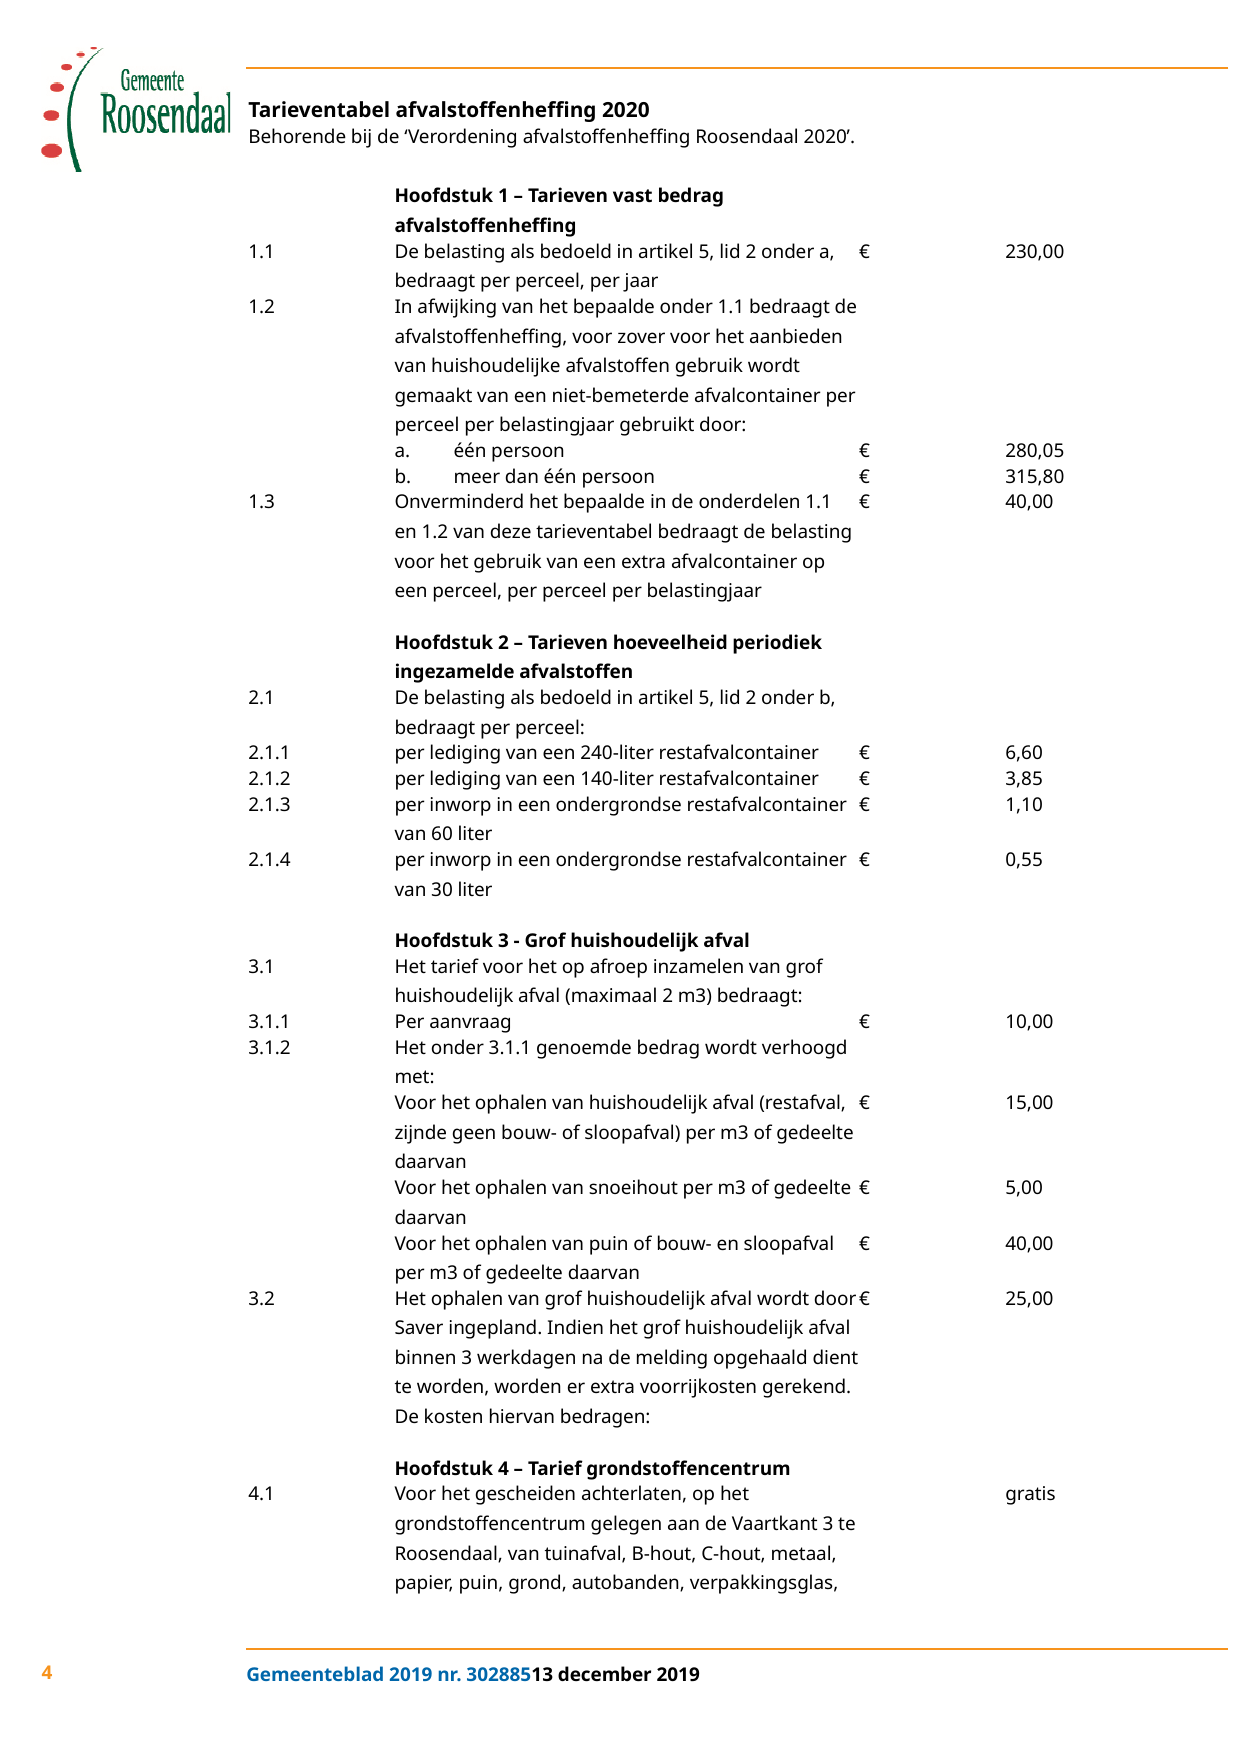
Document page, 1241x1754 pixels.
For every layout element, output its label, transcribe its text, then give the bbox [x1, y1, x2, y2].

table_cell 40,00 [1005, 489, 1152, 603]
table_cell [859, 953, 1005, 1008]
table_cell 2.1.4 [248, 846, 394, 902]
table_cell [248, 1174, 394, 1230]
table_cell [248, 928, 394, 953]
table_cell [248, 902, 394, 927]
table_cell [1005, 902, 1152, 927]
table_cell 25,00 [1005, 1285, 1152, 1429]
table_cell [248, 463, 394, 489]
table_cell 0,55 [1005, 846, 1152, 902]
table_cell per lediging van een 240-liter restafvalcontainer [394, 740, 859, 765]
table_cell [248, 1429, 394, 1455]
table_cell 3.1.1 [248, 1009, 394, 1034]
text Tarieventabel afvalstoffenheffing 2020 [248, 95, 1152, 123]
table_cell Het tarief voor het op afroep inzamelen van grof huishoudelijk afval (maximaal 2 m3) bedraagt: [394, 953, 859, 1008]
table_cell [394, 603, 859, 629]
table_cell In afwijking van het bepaalde onder 1.1 bedraagt de afvalstoffenheffing, voor zover voor het aanbieden van huishoudelijke afvalstoffen gebruik wordt gemaakt van een niet-bemeterde afvalcontainer per perceel per belastingjaar gebruikt door: [394, 293, 859, 437]
table_cell [248, 629, 394, 684]
table_cell € [859, 489, 1005, 603]
table_cell 2.1.3 [248, 791, 394, 846]
table_cell € [859, 1090, 1005, 1174]
table_cell [859, 1034, 1005, 1089]
table_cell € [859, 463, 1005, 489]
table_cell Het onder 3.1.1 genoemde bedrag wordt verhoogd met: [394, 1034, 859, 1089]
table_cell [1005, 1455, 1152, 1481]
table_cell [248, 437, 394, 463]
table_cell 10,00 [1005, 1009, 1152, 1034]
table_cell Hoofdstuk 2 – Tarieven hoeveelheid periodiek ingezamelde afvalstoffen [394, 629, 859, 684]
table_cell 315,80 [1005, 463, 1152, 489]
table_cell 40,00 [1005, 1230, 1152, 1285]
table_cell 1.2 [248, 293, 394, 437]
table_cell € [859, 740, 1005, 765]
table_cell [1005, 629, 1152, 684]
table_cell Hoofdstuk 3 - Grof huishoudelijk afval [394, 928, 859, 953]
table_cell 4.1 [248, 1481, 394, 1595]
table_cell per inworp in een ondergrondse restafvalcontainer van 60 liter [394, 791, 859, 846]
table_cell € [859, 846, 1005, 902]
table_cell [1005, 684, 1152, 739]
table_cell € [859, 1230, 1005, 1285]
table_cell [248, 603, 394, 629]
table_header Hoofdstuk 1 – Tarieven vast bedrag afvalstoffenheffing [394, 183, 859, 238]
table_cell Hoofdstuk 4 – Tarief grondstoffencentrum [394, 1455, 859, 1481]
table_cell [859, 293, 1005, 437]
table_cell gratis [1005, 1481, 1152, 1595]
table_cell De belasting als bedoeld in artikel 5, lid 2 onder b, bedraagt per perceel: [394, 684, 859, 739]
table_cell [1005, 928, 1152, 953]
table_cell één persoon [394, 437, 859, 463]
table_cell Onverminderd het bepaalde in de onderdelen 1.1 en 1.2 van deze tarieventabel bedraagt de belasting voor het gebruik van een extra afvalcontainer op een perceel, per perceel per belastingjaar [394, 489, 859, 603]
table_cell 2.1 [248, 684, 394, 739]
table_header [248, 183, 394, 238]
table_cell Voor het ophalen van snoeihout per m3 of gedeelte daarvan [394, 1174, 859, 1230]
table_cell Voor het gescheiden achterlaten, op het grondstoffencentrum gelegen aan de Vaartkant 3 te Roosendaal, van tuinafval, B-hout, C-hout, metaal, papier, puin, grond, autobanden, verpakkingsglas, [394, 1481, 859, 1595]
table_cell 2.1.1 [248, 740, 394, 765]
table_cell 5,00 [1005, 1174, 1152, 1230]
table_cell [248, 1090, 394, 1174]
table_cell [859, 1455, 1005, 1481]
table_cell [859, 629, 1005, 684]
table_cell [859, 928, 1005, 953]
table_cell meer dan één persoon [394, 463, 859, 489]
table_cell € [859, 1174, 1005, 1230]
table_cell 2.1.2 [248, 765, 394, 791]
table_cell 6,60 [1005, 740, 1152, 765]
table_cell Het ophalen van grof huishoudelijk afval wordt door Saver ingepland. Indien het grof huishoudelijk afval binnen 3 werkdagen na de melding opgehaald dient te worden, worden er extra voorrijkosten gerekend. De kosten hiervan bedragen: [394, 1285, 859, 1429]
table_cell 3.2 [248, 1285, 394, 1429]
table_cell [859, 603, 1005, 629]
table_cell € [859, 238, 1005, 293]
table_cell 230,00 [1005, 238, 1152, 293]
table_cell [1005, 1429, 1152, 1455]
table_header [1005, 183, 1152, 238]
table_cell [1005, 1034, 1152, 1089]
table_cell per inworp in een ondergrondse restafvalcontainer van 30 liter [394, 846, 859, 902]
table_cell Voor het ophalen van puin of bouw- en sloopafval per m3 of gedeelte daarvan [394, 1230, 859, 1285]
table_cell € [859, 1009, 1005, 1034]
table_cell 3,85 [1005, 765, 1152, 791]
table_cell De belasting als bedoeld in artikel 5, lid 2 onder a, bedraagt per perceel, per jaar [394, 238, 859, 293]
table_cell [859, 684, 1005, 739]
table_cell 15,00 [1005, 1090, 1152, 1174]
table_cell [859, 902, 1005, 927]
table_cell Voor het ophalen van huishoudelijk afval (restafval, zijnde geen bouw- of sloopafval) per m3 of gedeelte daarvan [394, 1090, 859, 1174]
table_cell [248, 1455, 394, 1481]
table_cell [394, 902, 859, 927]
picture [41, 47, 231, 172]
table_cell [859, 1429, 1005, 1455]
table_cell [1005, 953, 1152, 1008]
table_cell per lediging van een 140-liter restafvalcontainer [394, 765, 859, 791]
table_cell [1005, 603, 1152, 629]
table_cell [1005, 293, 1152, 437]
table_cell 1.3 [248, 489, 394, 603]
table_cell 1.1 [248, 238, 394, 293]
table_cell 280,05 [1005, 437, 1152, 463]
text Behorende bij de ‘Verordening afvalstoffenheffing Roosendaal 2020’. [248, 123, 1152, 149]
table_cell 3.1 [248, 953, 394, 1008]
table_cell Per aanvraag [394, 1009, 859, 1034]
table_cell € [859, 437, 1005, 463]
table_cell [859, 1481, 1005, 1595]
table_cell [394, 1429, 859, 1455]
table_cell € [859, 791, 1005, 846]
table_cell € [859, 765, 1005, 791]
table_cell 3.1.2 [248, 1034, 394, 1089]
table_cell 1,10 [1005, 791, 1152, 846]
table_cell [248, 1230, 394, 1285]
table_cell € [859, 1285, 1005, 1429]
table_header [859, 183, 1005, 238]
